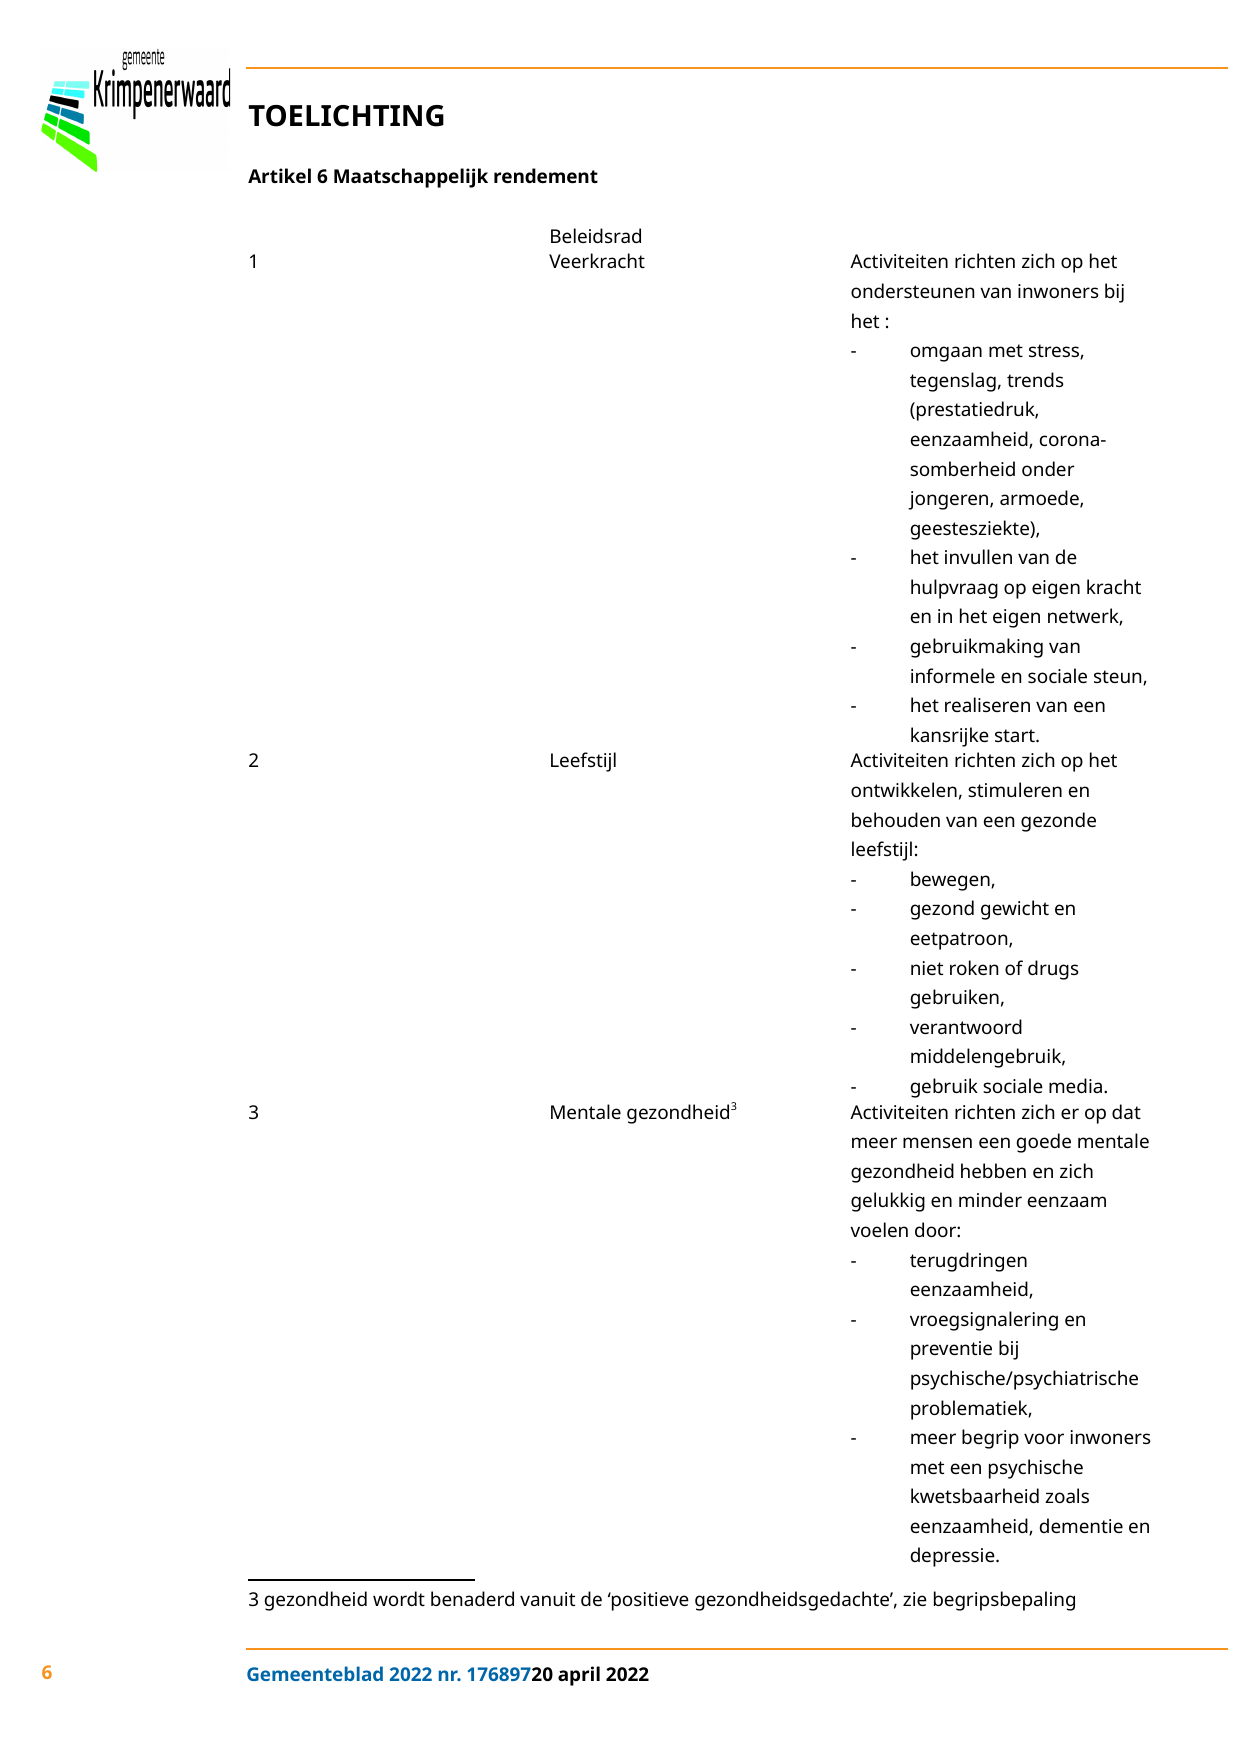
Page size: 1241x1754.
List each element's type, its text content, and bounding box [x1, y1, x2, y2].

table_header [850, 223, 1152, 249]
text Artikel 6 Maatschappelijk rendement [248, 164, 1152, 189]
table_cell 1 [248, 249, 549, 748]
picture [41, 47, 231, 172]
table_cell Veerkracht [549, 249, 850, 748]
table_cell Activiteiten richten zich op het ondersteunen van inwoners bij het : omgaan met stress, tegenslag, trends (prestatiedruk, eenzaamheid, corona-somberheid onder jongeren, armoede, geestesziekte), het invullen van de hulpvraag op eigen kracht en in het eigen netwerk, gebruikmaking van informele en sociale steun, het realiseren van een kansrijke start. [850, 249, 1152, 748]
table_cell 2 [248, 748, 549, 1099]
table_cell 3 [248, 1099, 549, 1568]
table_cell Leefstijl [549, 748, 850, 1099]
table_cell Activiteiten richten zich er op dat meer mensen een goede mentale gezondheid hebben en zich gelukkig en minder eenzaam voelen door: terugdringen eenzaamheid, vroegsignalering en preventie bij psychische/psychiatrische problematiek, meer begrip voor inwoners met een psychische kwetsbaarheid zoals eenzaamheid, dementie en depressie. [850, 1099, 1152, 1568]
table_header Beleidsrad [549, 223, 850, 249]
table_cell Activiteiten richten zich op het ontwikkelen, stimuleren en behouden van een gezonde leefstijl: bewegen, gezond gewicht en eetpatroon, niet roken of drugs gebruiken, verantwoord middelengebruik, gebruik sociale media. [850, 748, 1152, 1099]
text TOELICHTING [248, 95, 1152, 134]
table_cell Mentale gezondheid [549, 1099, 850, 1568]
table_header [248, 223, 549, 249]
